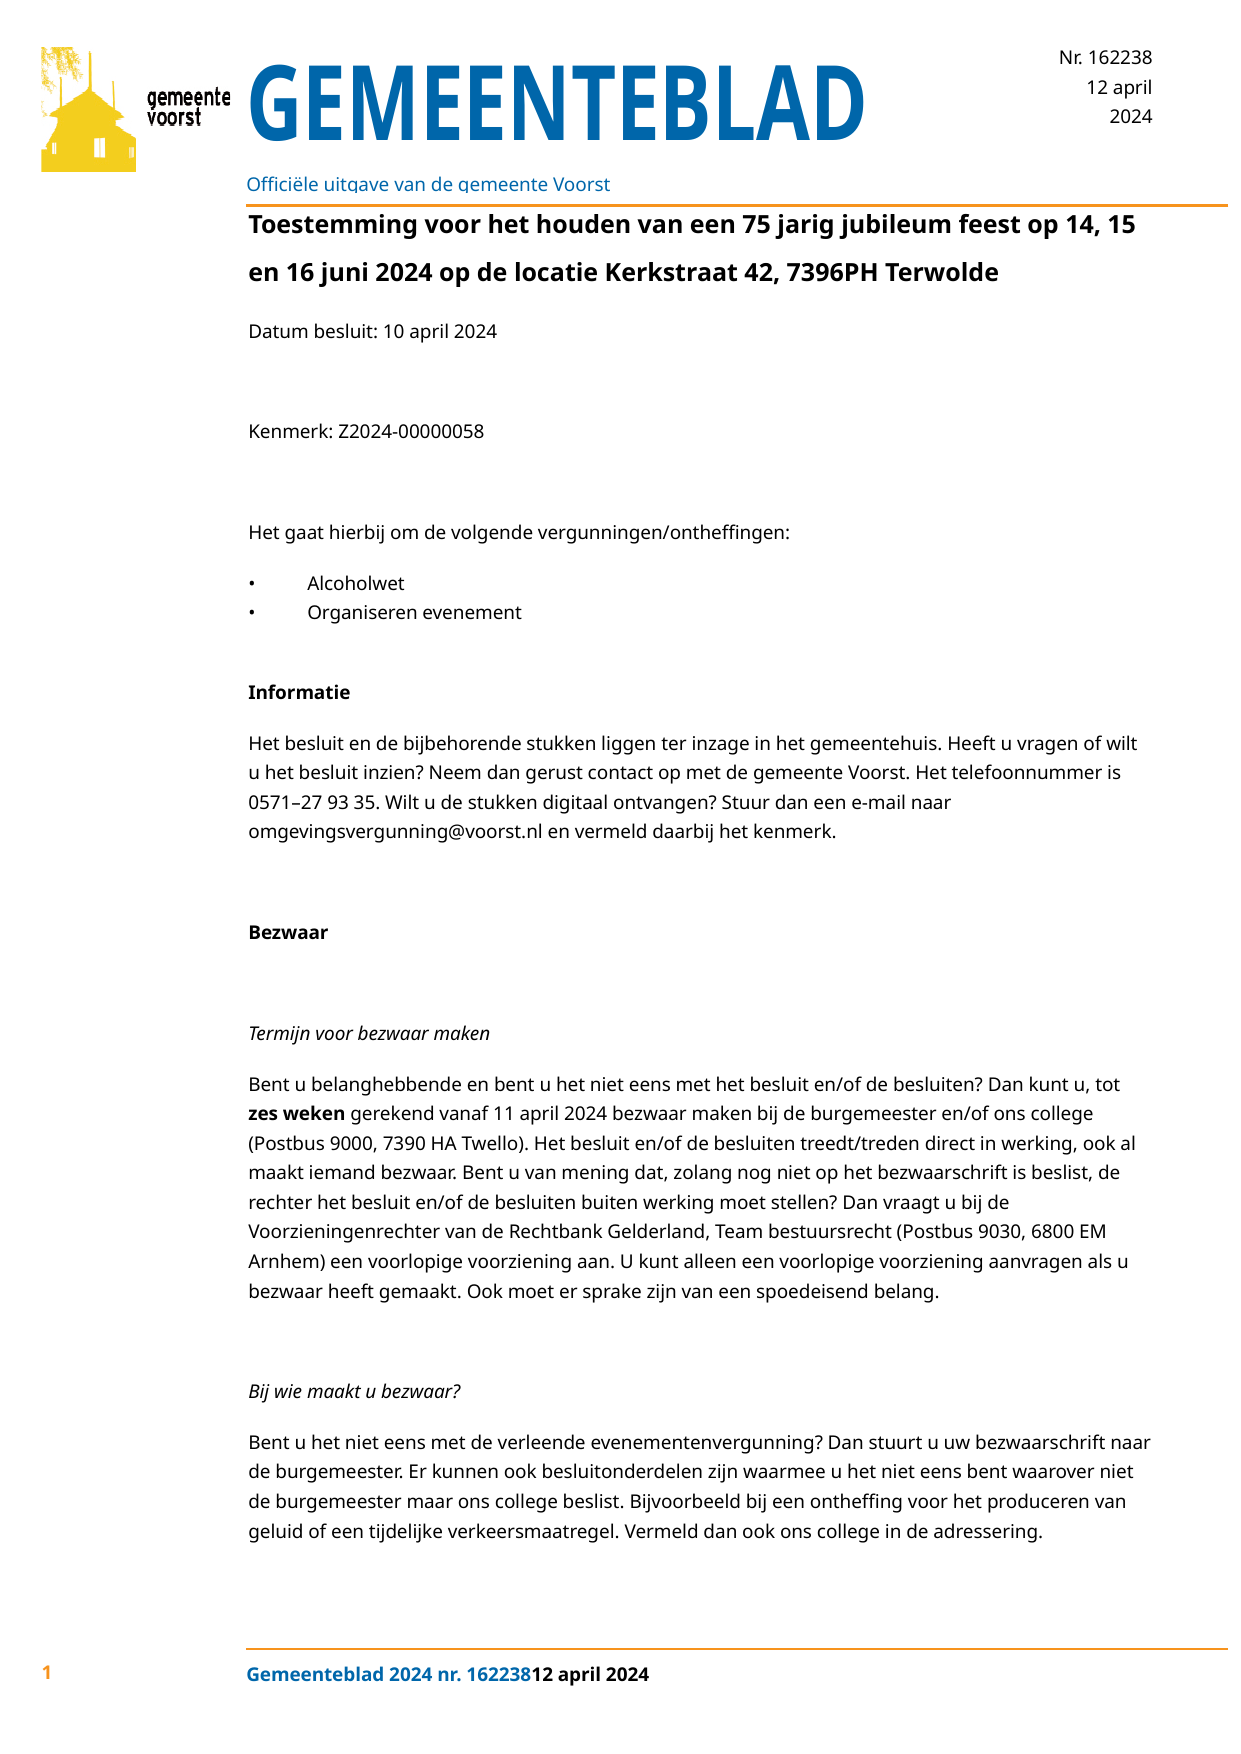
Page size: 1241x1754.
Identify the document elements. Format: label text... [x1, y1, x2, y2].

text Het besluit en de bijbehorende stukken liggen ter inzage in het gemeentehuis. Heeft u vragen of wilt u het besluit inzien? Neem dan gerust contact op met de gemeente Voorst. Het telefoonnummer is 0571–27 93 35. Wilt u de stukken digitaal ontvangen? Stuur dan een e-mail naar omgevingsvergunning@voorst.nl en vermeld daarbij het kenmerk. [248, 730, 1152, 844]
text Bezwaar [248, 919, 1152, 945]
text Bent u het niet eens met de verleende evenementenvergunning? Dan stuurt u uw bezwaarschrift naar de burgemeester. Er kunnen ook besluitonderdelen zijn waarmee u het niet eens bent waarover niet de burgemeester maar ons college beslist. Bijvoorbeeld bij een ontheffing voor het produceren van geluid of een tijdelijke verkeersmaatregel. Vermeld dan ook ons college in de adressering. [248, 1429, 1152, 1544]
text Bent u belanghebbende en bent u het niet eens met het besluit en/of de besluiten? Dan kunt u, tot zes weken gerekend vanaf 11 april 2024 bezwaar maken bij de burgemeester en/of ons college (Postbus 9000, 7390 HA Twello). Het besluit en/of de besluiten treedt/treden direct in werking, ook al maakt iemand bezwaar. Bent u van mening dat, zolang nog niet op het bezwaarschrift is beslist, de rechter het besluit en/of de besluiten buiten werking moet stellen? Dan vraagt u bij de Voorzieningenrechter van de Rechtbank Gelderland, Team bestuursrecht (Postbus 9030, 6800 EM Arnhem) een voorlopige voorziening aan. U kunt alleen een voorlopige voorziening aanvragen als u bezwaar heeft gemaakt. Ook moet er sprake zijn van een spoedeisend belang. [248, 1071, 1152, 1304]
text Het gaat hierbij om de volgende vergunningen/ontheffingen: [248, 519, 1152, 545]
text Bij wie maakt u bezwaar? [248, 1379, 1152, 1404]
text Kenmerk: Z2024-00000058 [248, 419, 1152, 444]
text Toestemming voor het houden van een 75 jarig jubileum feest op 14, 15 en 16 juni 2024 op de locatie Kerkstraat 42, 7396PH Terwolde [248, 207, 1152, 288]
list Alcoholwet [248, 570, 1152, 596]
text Termijn voor bezwaar maken [248, 1020, 1152, 1046]
text Datum besluit: 10 april 2024 [248, 318, 1152, 344]
picture [41, 47, 231, 172]
text Informatie [248, 679, 1152, 705]
list Organiseren evenement [248, 599, 1152, 625]
